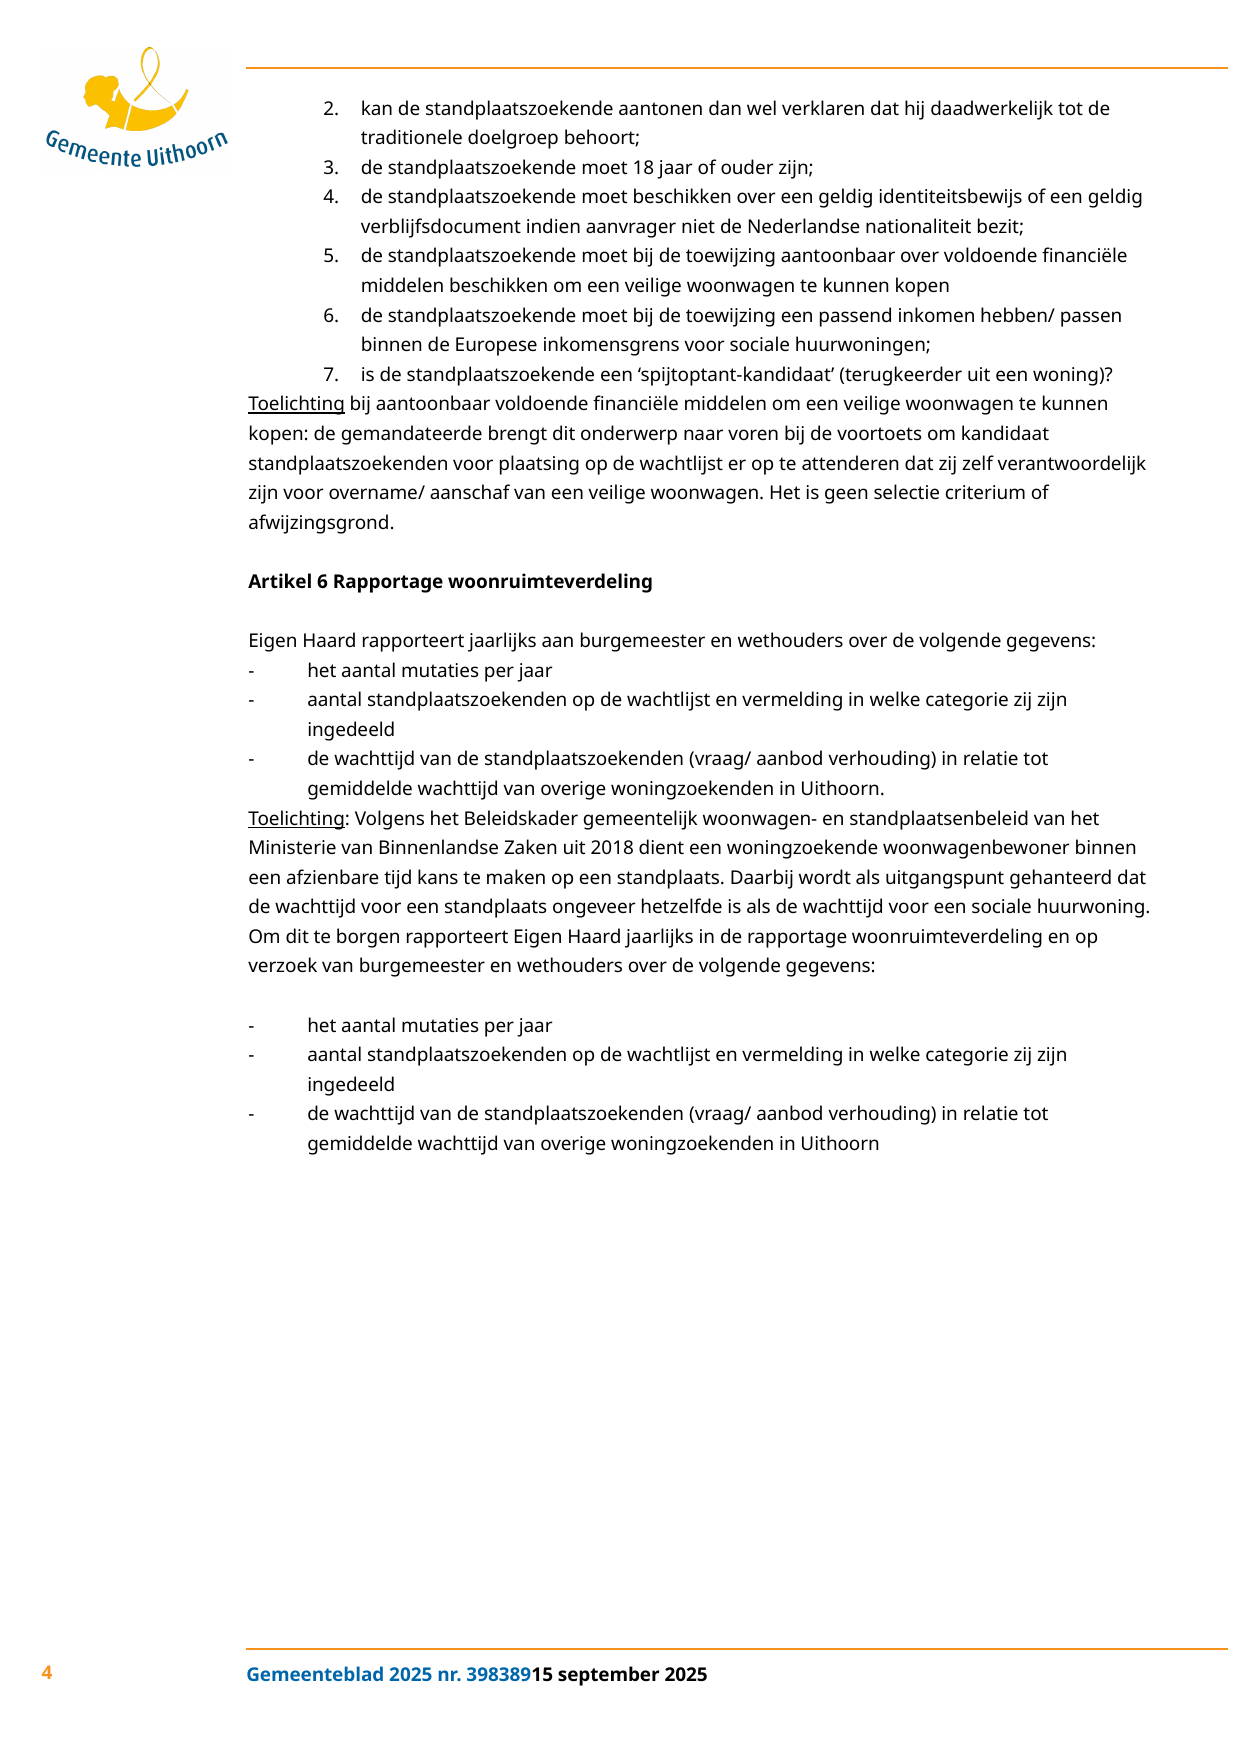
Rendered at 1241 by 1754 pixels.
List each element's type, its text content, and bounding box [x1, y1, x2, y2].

list de standplaatszoekende moet 18 jaar of ouder zijn; [323, 154, 1152, 180]
text Toelichting bij aantoonbaar voldoende financiële middelen om een veilige woonwagen te kunnen kopen: de gemandateerde brengt dit onderwerp naar voren bij de voortoets om kandidaat standplaatszoekenden voor plaatsing op de wachtlijst er op te attenderen dat zij zelf verantwoordelijk zijn voor overname/ aanschaf van een veilige woonwagen. Het is geen selectie criterium of afwijzingsgrond. [248, 391, 1152, 535]
list de standplaatszoekende moet beschikken over een geldig identiteitsbewijs of een geldig verblijfsdocument indien aanvrager niet de Nederlandse nationaliteit bezit; [323, 183, 1152, 239]
list aantal standplaatszoekenden op de wachtlijst en vermelding in welke categorie zij zijn ingedeeld [248, 686, 1152, 742]
picture [41, 47, 231, 172]
text Eigen Haard rapporteert jaarlijks aan burgemeester en wethouders over de volgende gegevens: [248, 627, 1152, 653]
list het aantal mutaties per jaar [248, 657, 1152, 683]
list de standplaatszoekende moet bij de toewijzing een passend inkomen hebben/ passen binnen de Europese inkomensgrens voor sociale huurwoningen; [323, 302, 1152, 357]
text Om dit te borgen rapporteert Eigen Haard jaarlijks in de rapportage woonruimteverdeling en op verzoek van burgemeester en wethouders over de volgende gegevens: [248, 923, 1152, 978]
list de wachttijd van de standplaatszoekenden (vraag/ aanbod verhouding) in relatie tot gemiddelde wachttijd van overige woningzoekenden in Uithoorn [248, 1101, 1152, 1156]
list aantal standplaatszoekenden op de wachtlijst en vermelding in welke categorie zij zijn ingedeeld [248, 1041, 1152, 1097]
text Toelichting: Volgens het Beleidskader gemeentelijk woonwagen- en standplaatsenbeleid van het Ministerie van Binnenlandse Zaken uit 2018 dient een woningzoekende woonwagenbewoner binnen een afzienbare tijd kans te maken op een standplaats. Daarbij wordt als uitgangspunt gehanteerd dat de wachttijd voor een standplaats ongeveer hetzelfde is als de wachttijd voor een sociale huurwoning. [248, 805, 1152, 919]
list het aantal mutaties per jaar [248, 1012, 1152, 1038]
list is de standplaatszoekende een ‘spijtoptant-kandidaat’ (terugkeerder uit een woning)? [323, 361, 1152, 387]
list de wachttijd van de standplaatszoekenden (vraag/ aanbod verhouding) in relatie tot gemiddelde wachttijd van overige woningzoekenden in Uithoorn. [248, 746, 1152, 801]
list de standplaatszoekende moet bij de toewijzing aantoonbaar over voldoende financiële middelen beschikken om een veilige woonwagen te kunnen kopen [323, 243, 1152, 298]
text Artikel 6 Rapportage woonruimteverdeling [248, 568, 1152, 594]
list kan de standplaatszoekende aantonen dan wel verklaren dat hij daadwerkelijk tot de traditionele doelgroep behoort; [323, 95, 1152, 150]
